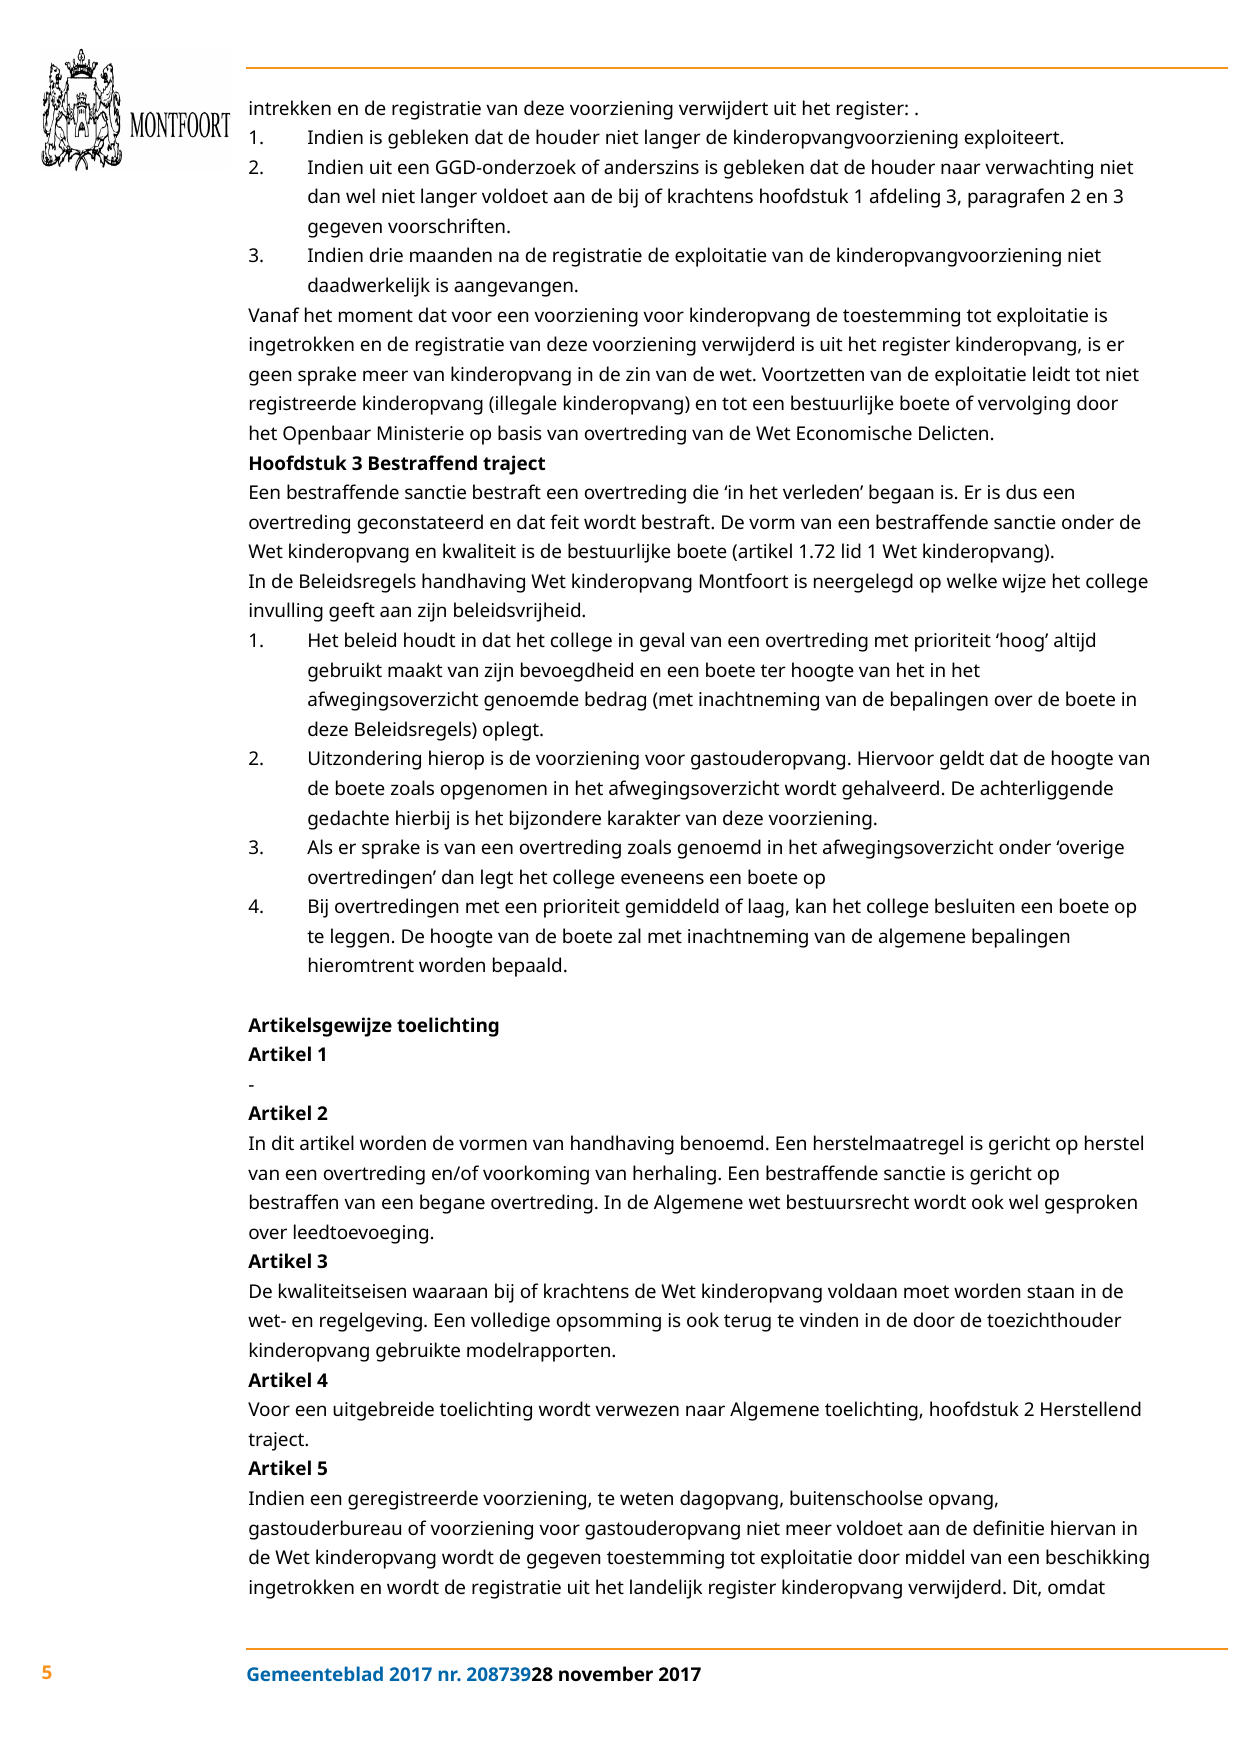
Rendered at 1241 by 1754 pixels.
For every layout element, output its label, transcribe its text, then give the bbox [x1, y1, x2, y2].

text Artikel 3 [248, 1248, 1152, 1274]
text De kwaliteitseisen waaraan bij of krachtens de Wet kinderopvang voldaan moet worden staan in de wet- en regelgeving. Een volledige opsomming is ook terug te vinden in de door de toezichthouder kinderopvang gebruikte modelrapporten. [248, 1278, 1152, 1363]
text In dit artikel worden de vormen van handhaving benoemd. Een herstelmaatregel is gericht op herstel van een overtreding en/of voorkoming van herhaling. Een bestraffende sanctie is gericht op bestraffen van een begane overtreding. In de Algemene wet bestuursrecht wordt ook wel gesproken over leedtoevoeging. [248, 1130, 1152, 1245]
text Een bestraffende sanctie bestraft een overtreding die ‘in het verleden’ begaan is. Er is dus een overtreding geconstateerd en dat feit wordt bestraft. De vorm van een bestraffende sanctie onder de Wet kinderopvang en kwaliteit is de bestuurlijke boete (artikel 1.72 lid 1 Wet kinderopvang). [248, 479, 1152, 564]
text intrekken en de registratie van deze voorziening verwijdert uit het register: . [248, 95, 1152, 121]
text Artikelsgewijze toelichting [248, 1012, 1152, 1038]
list Als er sprake is van een overtreding zoals genoemd in het afwegingsoverzicht onder ‘overige overtredingen’ dan legt het college eveneens een boete op [248, 834, 1152, 890]
list Uitzondering hierop is de voorziening voor gastouderopvang. Hiervoor geldt dat de hoogte van de boete zoals opgenomen in het afwegingsoverzicht wordt gehalveerd. De achterliggende gedachte hierbij is het bijzondere karakter van deze voorziening. [248, 746, 1152, 831]
list Het beleid houdt in dat het college in geval van een overtreding met prioriteit ‘hoog’ altijd gebruikt maakt van zijn bevoegdheid en een boete ter hoogte van het in het afwegingsoverzicht genoemde bedrag (met inachtneming van de bepalingen over de boete in deze Beleidsregels) oplegt. [248, 627, 1152, 742]
list Indien drie maanden na de registratie de exploitatie van de kinderopvangvoorziening niet daadwerkelijk is aangevangen. [248, 243, 1152, 298]
text - [248, 1071, 1152, 1097]
list Indien is gebleken dat de houder niet langer de kinderopvangvoorziening exploiteert. [248, 124, 1152, 150]
text Vanaf het moment dat voor een voorziening voor kinderopvang de toestemming tot exploitatie is ingetrokken en de registratie van deze voorziening verwijderd is uit het register kinderopvang, is er geen sprake meer van kinderopvang in de zin van de wet. Voortzetten van de exploitatie leidt tot niet registreerde kinderopvang (illegale kinderopvang) en tot een bestuurlijke boete of vervolging door het Openbaar Ministerie op basis van overtreding van de Wet Economische Delicten. [248, 302, 1152, 446]
list Indien uit een GGD-onderzoek of anderszins is gebleken dat de houder naar verwachting niet dan wel niet langer voldoet aan de bij of krachtens hoofdstuk 1 afdeling 3, paragrafen 2 en 3 gegeven voorschriften. [248, 154, 1152, 239]
picture [41, 47, 231, 172]
text Artikel 4 [248, 1367, 1152, 1393]
list Bij overtredingen met een prioriteit gemiddeld of laag, kan het college besluiten een boete op te leggen. De hoogte van de boete zal met inachtneming van de algemene bepalingen hieromtrent worden bepaald. [248, 893, 1152, 978]
text Artikel 5 [248, 1456, 1152, 1481]
text Artikel 1 [248, 1041, 1152, 1067]
text Hoofdstuk 3 Bestraffend traject [248, 450, 1152, 476]
text In de Beleidsregels handhaving Wet kinderopvang Montfoort is neergelegd op welke wijze het college invulling geeft aan zijn beleidsvrijheid. [248, 568, 1152, 623]
text Indien een geregistreerde voorziening, te weten dagopvang, buitenschoolse opvang, gastouderbureau of voorziening voor gastouderopvang niet meer voldoet aan de definitie hiervan in de Wet kinderopvang wordt de gegeven toestemming tot exploitatie door middel van een beschikking ingetrokken en wordt de registratie uit het landelijk register kinderopvang verwijderd. Dit, omdat [248, 1485, 1152, 1600]
text Voor een uitgebreide toelichting wordt verwezen naar Algemene toelichting, hoofdstuk 2 Herstellend traject. [248, 1396, 1152, 1452]
text Artikel 2 [248, 1101, 1152, 1126]
